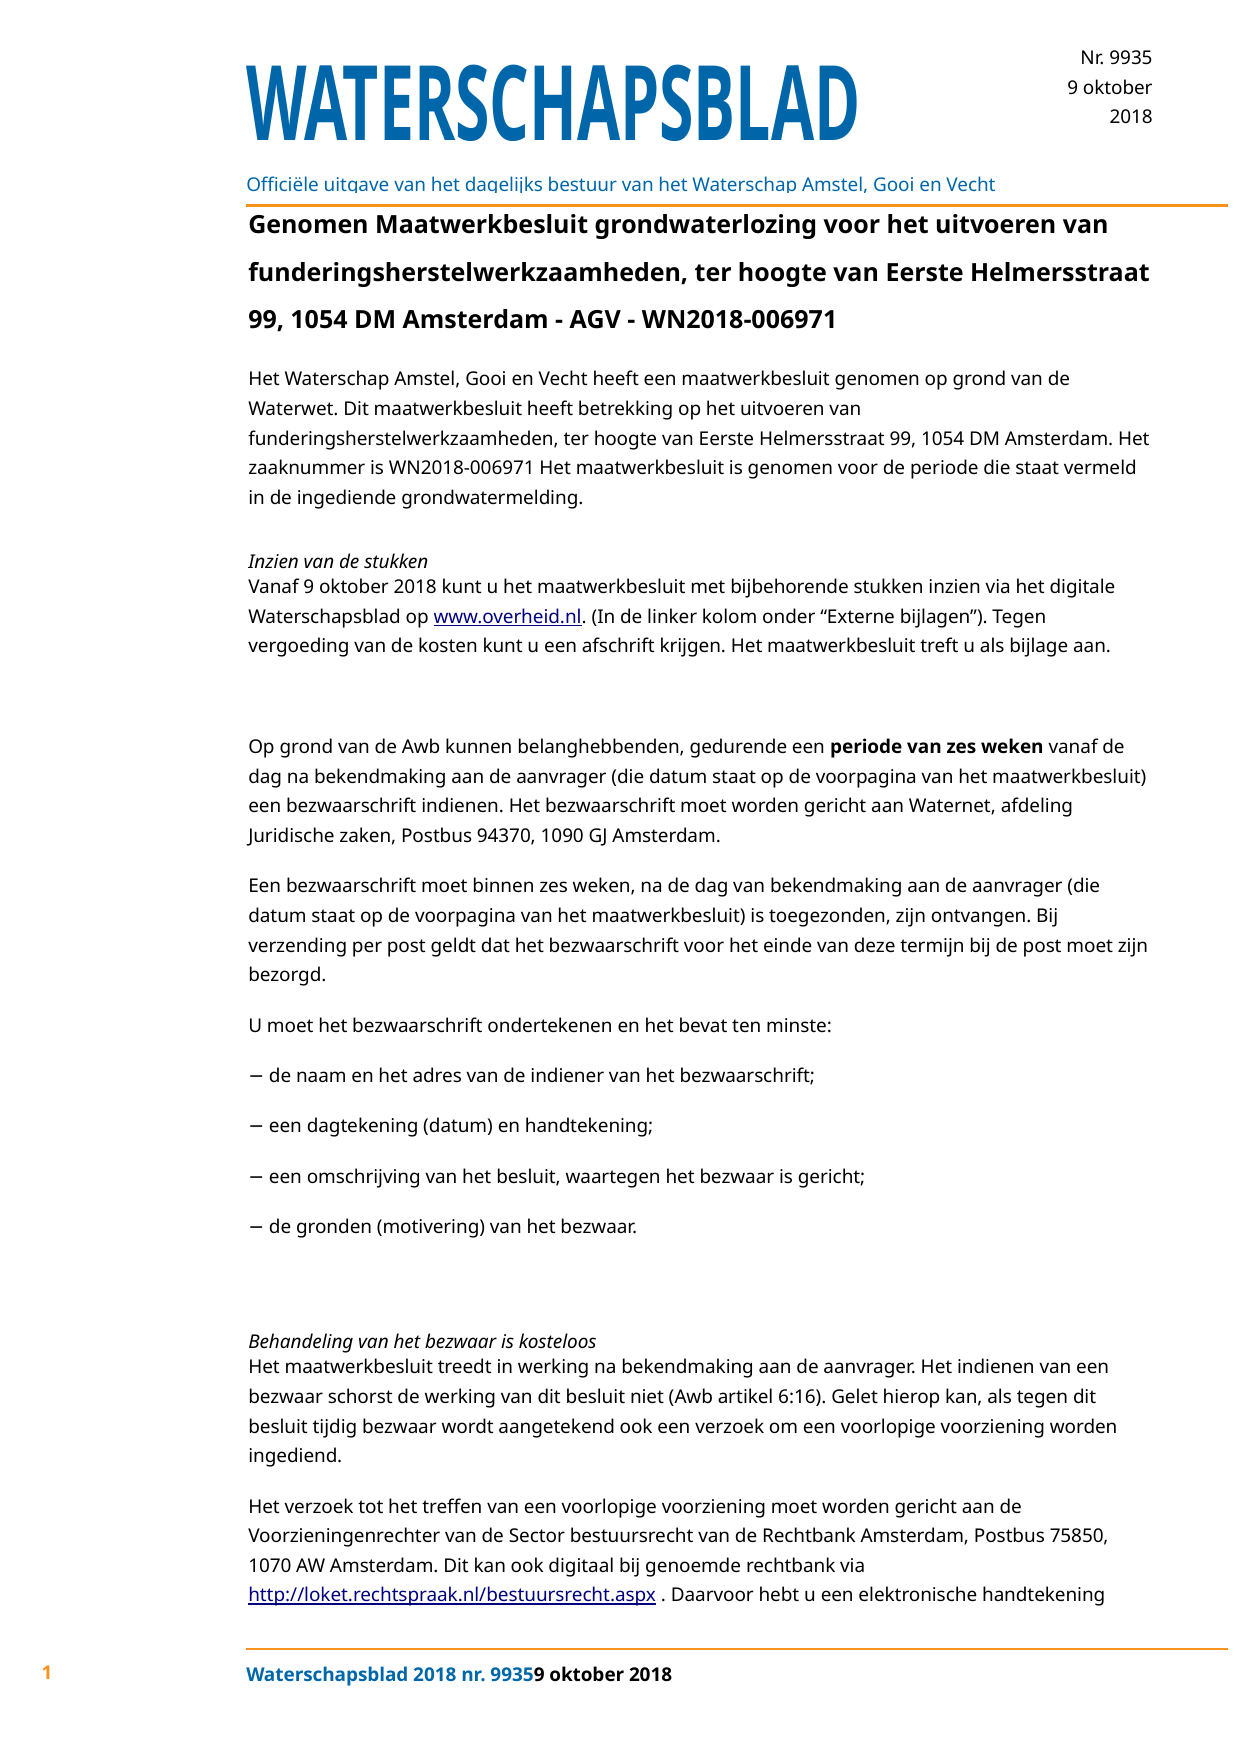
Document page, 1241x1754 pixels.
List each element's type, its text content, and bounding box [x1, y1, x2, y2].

text Het maatwerkbesluit treedt in werking na bekendmaking aan de aanvrager. Het indienen van een bezwaar schorst de werking van dit besluit niet (Awb artikel 6:16). Gelet hierop kan, als tegen dit besluit tijdig bezwaar wordt aangetekend ook een verzoek om een voorlopige voorziening worden ingediend. [248, 1354, 1152, 1468]
text − de naam en het adres van de indiener van het bezwaarschrift; [248, 1062, 1152, 1088]
text Inzien van de stukken [248, 548, 1152, 573]
picture [41, 47, 231, 172]
text Genomen Maatwerkbesluit grondwaterlozing voor het uitvoeren van funderingsherstelwerkzaamheden, ter hoogte van Eerste Helmersstraat 99, 1054 DM Amsterdam - AGV - WN2018-006971 [248, 207, 1152, 336]
text Op grond van de Awb kunnen belanghebbenden, gedurende een periode van zes weken vanaf de dag na bekendmaking aan de aanvrager (die datum staat op de voorpagina van het maatwerkbesluit) een bezwaarschrift indienen. Het bezwaarschrift moet worden gericht aan Waternet, afdeling Juridische zaken, Postbus 94370, 1090 GJ Amsterdam. [248, 733, 1152, 848]
text Behandeling van het bezwaar is kosteloos [248, 1328, 1152, 1354]
text U moet het bezwaarschrift ondertekenen en het bevat ten minste: [248, 1012, 1152, 1038]
text Een bezwaarschrift moet binnen zes weken, na de dag van bekendmaking aan de aanvrager (die datum staat op de voorpagina van het maatwerkbesluit) is toegezonden, zijn ontvangen. Bij verzending per post geldt dat het bezwaarschrift voor het einde van deze termijn bij de post moet zijn bezorgd. [248, 873, 1152, 987]
text Het Waterschap Amstel, Gooi en Vecht heeft een maatwerkbesluit genomen op grond van de Waterwet. Dit maatwerkbesluit heeft betrekking op het uitvoeren van funderingsherstelwerkzaamheden, ter hoogte van Eerste Helmersstraat 99, 1054 DM Amsterdam. Het zaaknummer is WN2018-006971 Het maatwerkbesluit is genomen voor de periode die staat vermeld in de ingediende grondwatermelding. [248, 366, 1152, 509]
text − een dagtekening (datum) en handtekening; [248, 1113, 1152, 1138]
text − een omschrijving van het besluit, waartegen het bezwaar is gericht; [248, 1163, 1152, 1189]
text − de gronden (motivering) van het bezwaar. [248, 1213, 1152, 1239]
text Vanaf 9 oktober 2018 kunt u het maatwerkbesluit met bijbehorende stukken inzien via het digitale Waterschapsblad op www.overheid.nl. (In de linker kolom onder “Externe bijlagen”). Tegen vergoeding van de kosten kunt u een afschrift krijgen. Het maatwerkbesluit treft u als bijlage aan. [248, 573, 1152, 658]
text Het verzoek tot het treffen van een voorlopige voorziening moet worden gericht aan de Voorzieningenrechter van de Sector bestuursrecht van de Rechtbank Amsterdam, Postbus 75850, 1070 AW Amsterdam. Dit kan ook digitaal bij genoemde rechtbank via http://loket.rechtspraak.nl/bestuursrecht.aspx . Daarvoor hebt u een elektronische handtekening [248, 1493, 1152, 1607]
